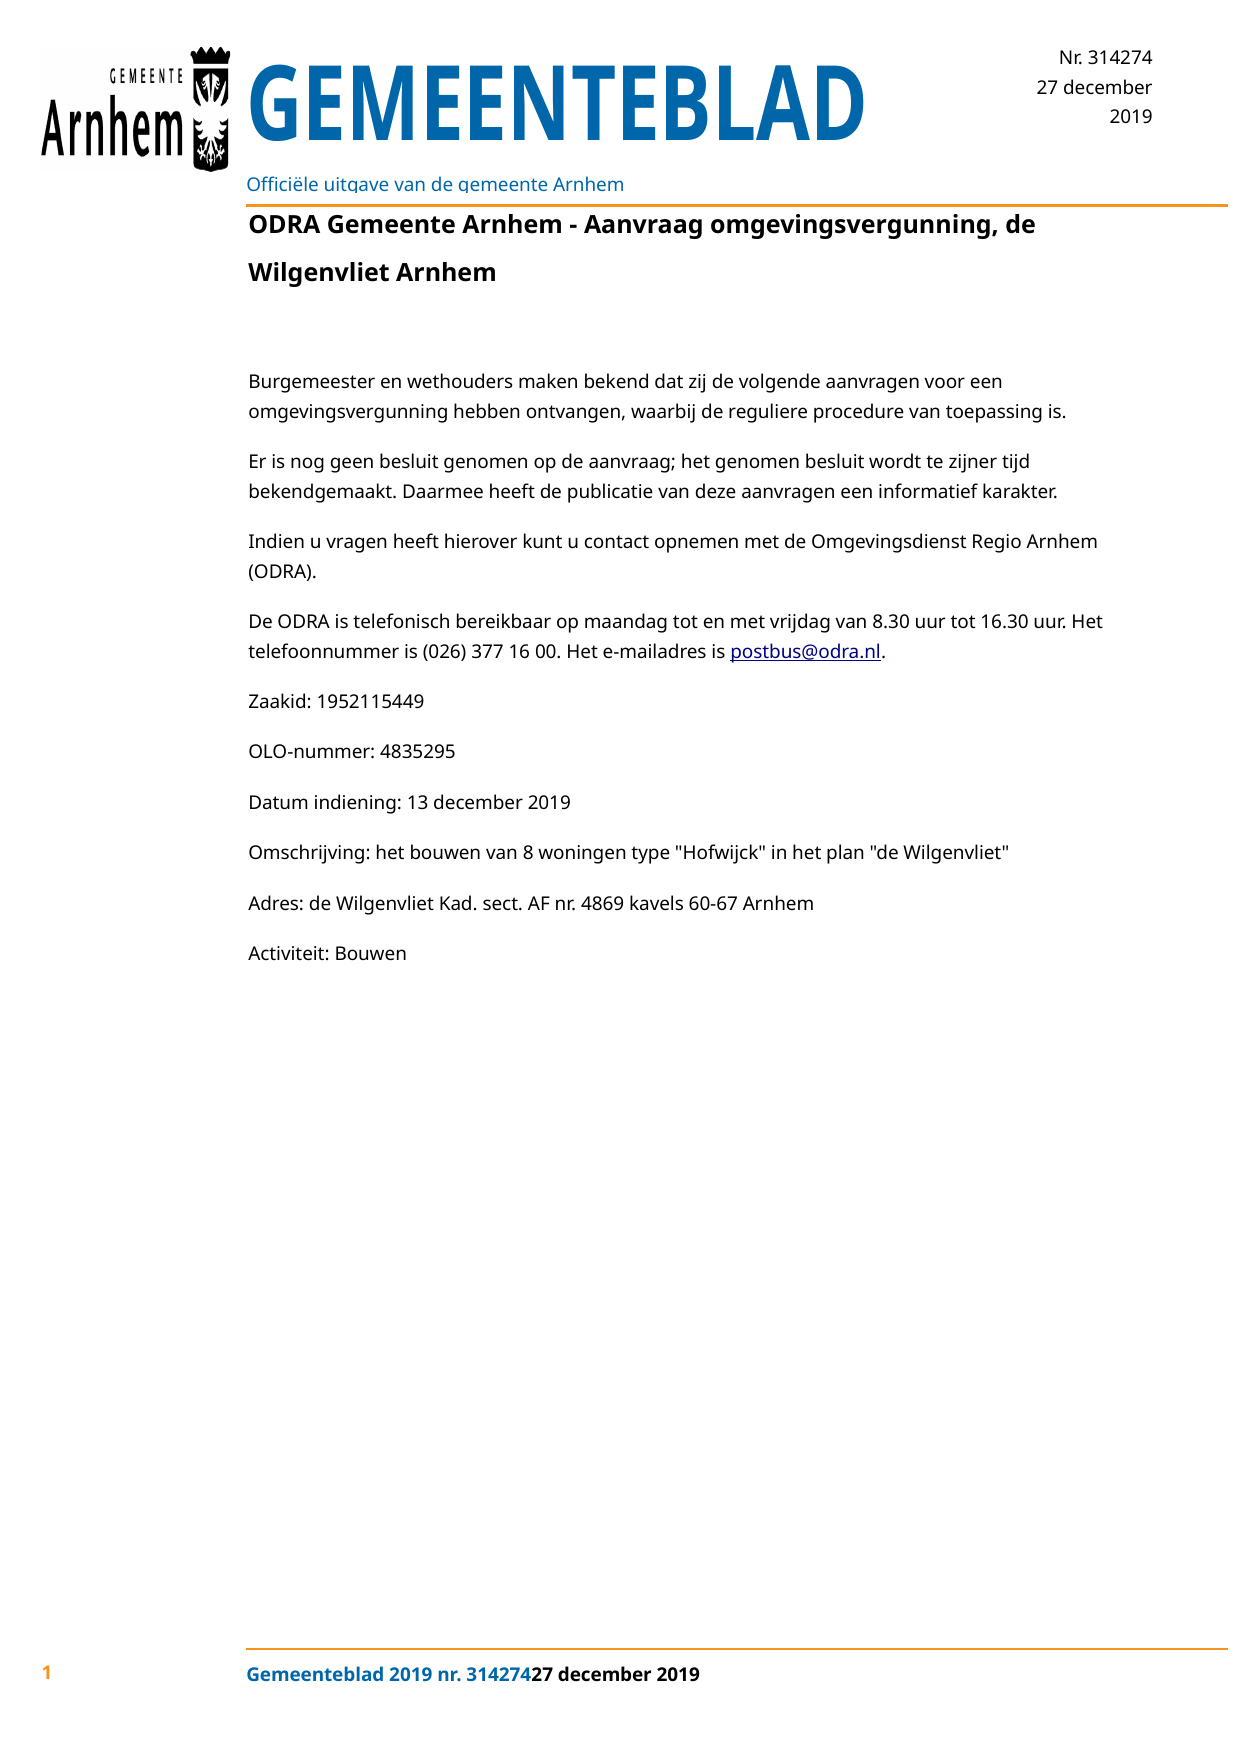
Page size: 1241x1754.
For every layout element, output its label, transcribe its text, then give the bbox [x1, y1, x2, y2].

text ODRA Gemeente Arnhem - Aanvraag omgevingsvergunning, de Wilgenvliet Arnhem [248, 207, 1152, 288]
text Activiteit: Bouwen [248, 940, 1152, 966]
text Adres: de Wilgenvliet Kad. sect. AF nr. 4869 kavels 60-67 Arnhem [248, 890, 1152, 916]
text OLO-nummer: 4835295 [248, 739, 1152, 764]
text Er is nog geen besluit genomen op de aanvraag; het genomen besluit wordt te zijner tijd bekendgemaakt. Daarmee heeft de publicatie van deze aanvragen een informatief karakter. [248, 448, 1152, 504]
text Omschrijving: het bouwen van 8 woningen type "Hofwijck" in het plan "de Wilgenvliet" [248, 839, 1152, 865]
text Zaakid: 1952115449 [248, 688, 1152, 714]
text Datum indiening: 13 december 2019 [248, 789, 1152, 815]
picture [41, 47, 231, 172]
text De ODRA is telefonisch bereikbaar op maandag tot en met vrijdag van 8.30 uur tot 16.30 uur. Het telefoonnummer is (026) 377 16 00. Het e-mailadres is postbus@odra.nl. [248, 608, 1152, 664]
text Burgemeester en wethouders maken bekend dat zij de volgende aanvragen voor een omgevingsvergunning hebben ontvangen, waarbij de reguliere procedure van toepassing is. [248, 368, 1152, 424]
text Indien u vragen heeft hierover kunt u contact opnemen met de Omgevingsdienst Regio Arnhem (ODRA). [248, 528, 1152, 584]
